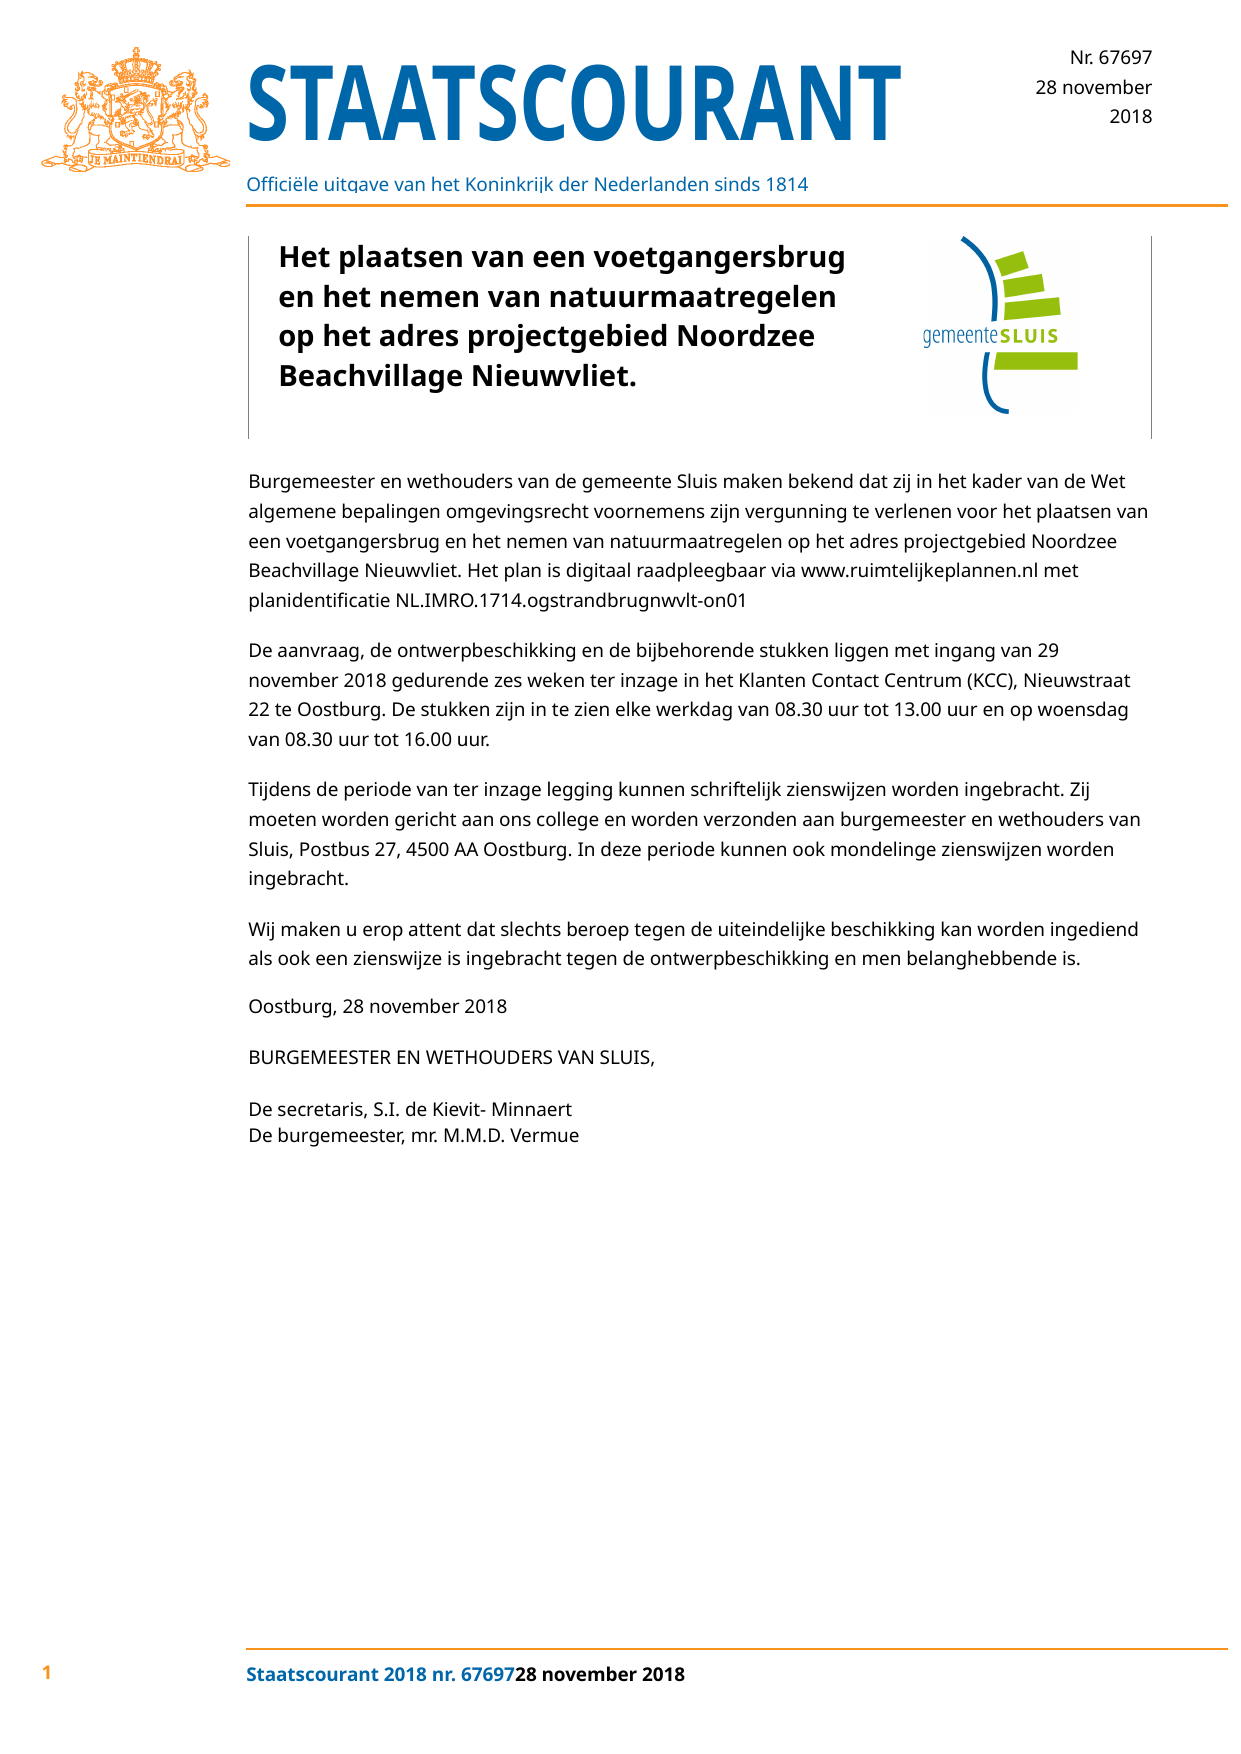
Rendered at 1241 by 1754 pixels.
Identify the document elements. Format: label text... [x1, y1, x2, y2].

text De aanvraag, de ontwerpbeschikking en de bijbehorende stukken liggen met ingang van 29 november 2018 gedurende zes weken ter inzage in het Klanten Contact Centrum (KCC), Nieuwstraat 22 te Oostburg. De stukken zijn in te zien elke werkdag van 08.30 uur tot 13.00 uur en op woensdag van 08.30 uur tot 16.00 uur. [248, 637, 1152, 752]
picture [41, 47, 231, 172]
text Tijdens de periode van ter inzage legging kunnen schriftelijk zienswijzen worden ingebracht. Zij moeten worden gericht aan ons college en worden verzonden aan burgemeester en wethouders van Sluis, Postbus 27, 4500 AA Oostburg. In deze periode kunnen ook mondelinge zienswijzen worden ingebracht. [248, 777, 1152, 891]
table_header [850, 414, 1151, 439]
table_header Het plaatsen van een voetgangersbrug en het nemen van natuurmaatregelen op het adres projectgebied Noordzee Beachvillage Nieuwvliet. [249, 236, 850, 439]
table_header [850, 236, 923, 413]
text De secretaris, S.I. de Kievit- Minnaert [248, 1096, 1152, 1122]
text Burgemeester en wethouders van de gemeente Sluis maken bekend dat zij in het kader van de Wet algemene bepalingen omgevingsrecht voornemens zijn vergunning te verlenen voor het plaatsen van een voetgangersbrug en het nemen van natuurmaatregelen op het adres projectgebied Noordzee Beachvillage Nieuwvliet. Het plan is digitaal raadpleegbaar via www.ruimtelijkeplannen.nl met planidentificatie NL.IMRO.1714.ogstrandbrugnwvlt-on01 [248, 469, 1152, 613]
table_header [1078, 236, 1151, 413]
text De burgemeester, mr. M.M.D. Vermue [248, 1122, 1152, 1147]
picture [923, 236, 1078, 414]
text Oostburg, 28 november 2018 [248, 993, 1152, 1019]
text Wij maken u erop attent dat slechts beroep tegen de uiteindelijke beschikking kan worden ingediend als ook een zienswijze is ingebracht tegen de ontwerpbeschikking en men belanghebbende is. [248, 916, 1152, 971]
text BURGEMEESTER EN WETHOUDERS VAN SLUIS, [248, 1044, 1152, 1070]
